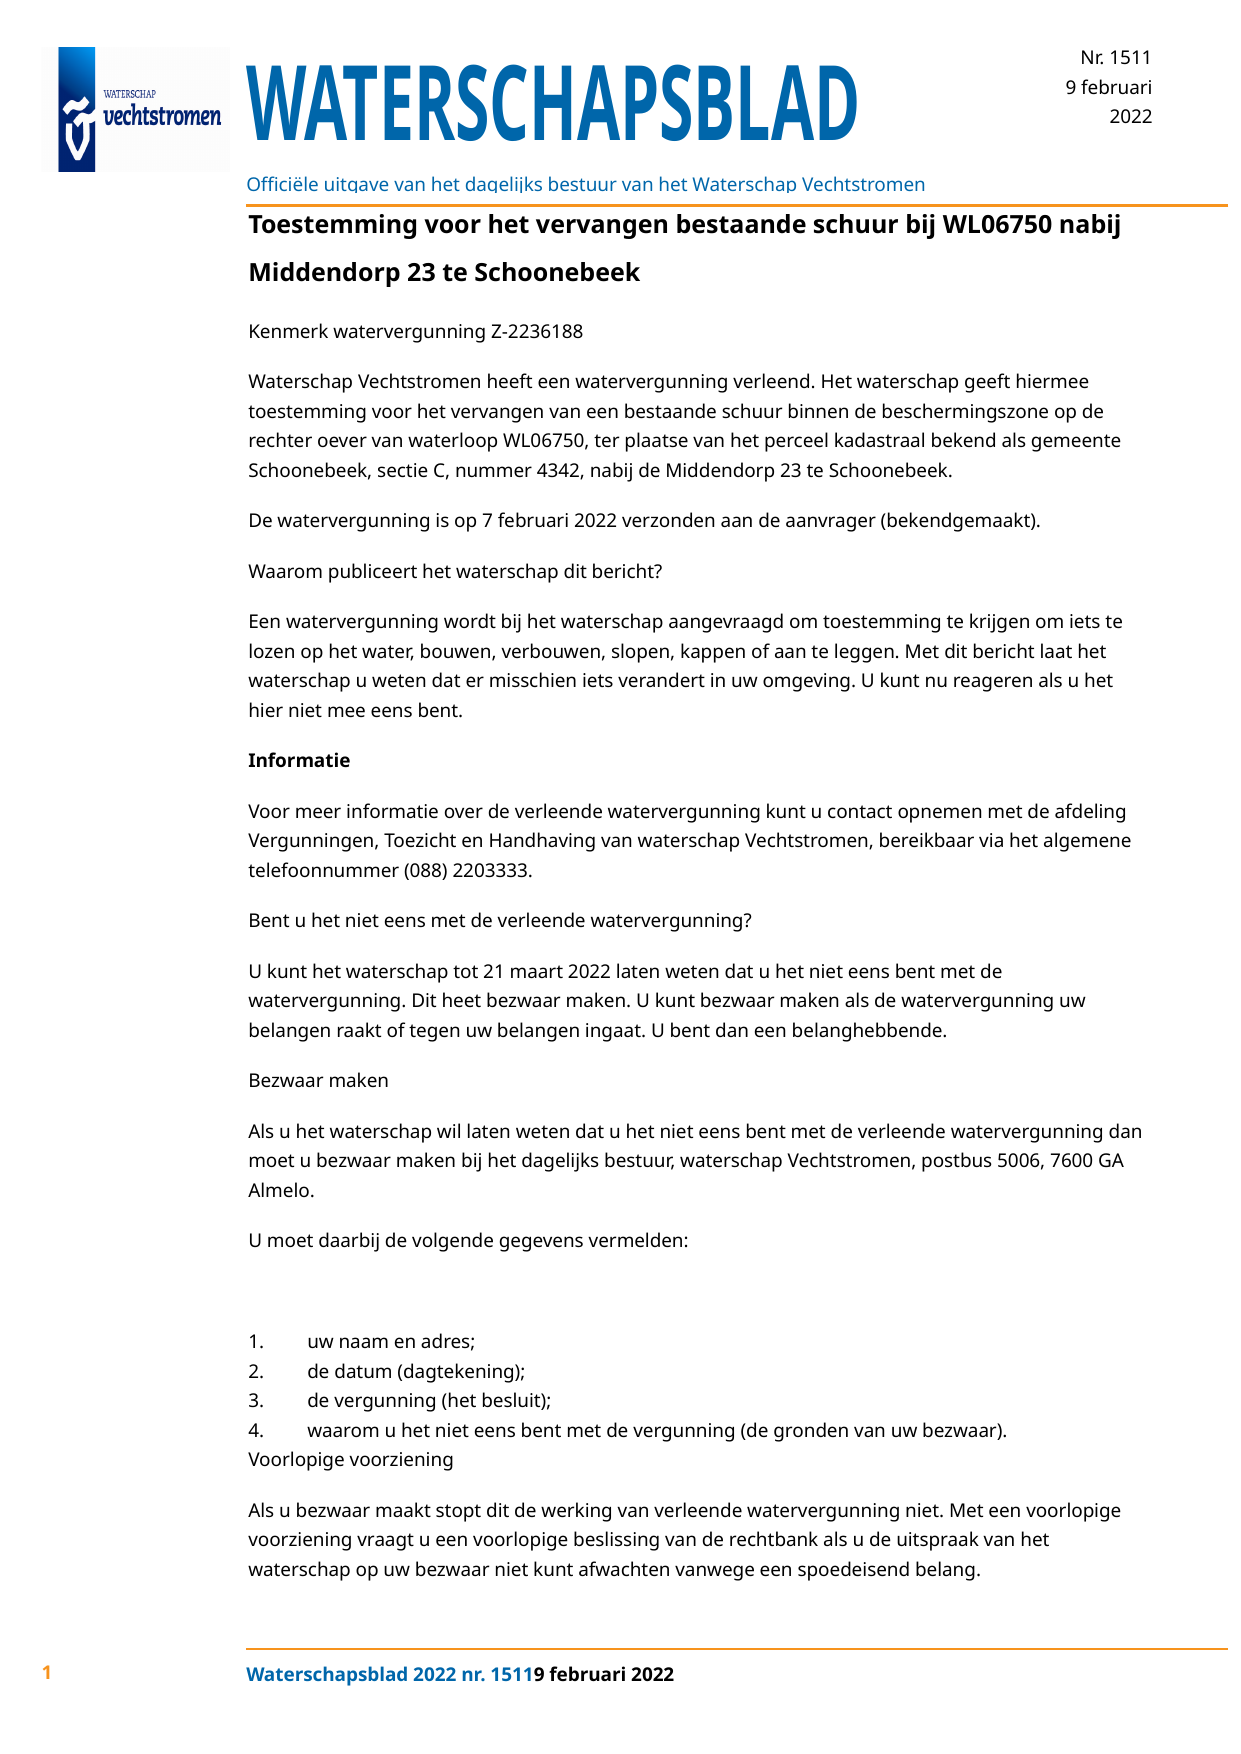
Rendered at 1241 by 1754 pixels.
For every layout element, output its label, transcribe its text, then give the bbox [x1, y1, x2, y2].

text Een watervergunning wordt bij het waterschap aangevraagd om toestemming te krijgen om iets te lozen op het water, bouwen, verbouwen, slopen, kappen of aan te leggen. Met dit bericht laat het waterschap u weten dat er misschien iets verandert in uw omgeving. U kunt nu reageren als u het hier niet mee eens bent. [248, 608, 1152, 723]
text Kenmerk watervergunning Z-2236188 [248, 318, 1152, 344]
list waarom u het niet eens bent met de vergunning (de gronden van uw bezwaar). [248, 1417, 1152, 1443]
text De watervergunning is op 7 februari 2022 verzonden aan de aanvrager (bekendgemaakt). [248, 507, 1152, 533]
text Informatie [248, 747, 1152, 773]
text Waterschap Vechtstromen heeft een watervergunning verleend. Het waterschap geeft hiermee toestemming voor het vervangen van een bestaande schuur binnen de beschermingszone op de rechter oever van waterloop WL06750, ter plaatse van het perceel kadastraal bekend als gemeente Schoonebeek, sectie C, nummer 4342, nabij de Middendorp 23 te Schoonebeek. [248, 368, 1152, 483]
text Toestemming voor het vervangen bestaande schuur bij WL06750 nabij Middendorp 23 te Schoonebeek [248, 207, 1152, 288]
list uw naam en adres; [248, 1328, 1152, 1354]
text U kunt het waterschap tot 21 maart 2022 laten weten dat u het niet eens bent met de watervergunning. Dit heet bezwaar maken. U kunt bezwaar maken als de watervergunning uw belangen raakt of tegen uw belangen ingaat. U bent dan een belanghebbende. [248, 958, 1152, 1043]
list de datum (dagtekening); [248, 1358, 1152, 1384]
text U moet daarbij de volgende gegevens vermelden: [248, 1227, 1152, 1253]
picture [41, 47, 231, 172]
text Voorlopige voorziening [248, 1447, 1152, 1472]
list de vergunning (het besluit); [248, 1387, 1152, 1413]
text Als u het waterschap wil laten weten dat u het niet eens bent met de verleende watervergunning dan moet u bezwaar maken bij het dagelijks bestuur, waterschap Vechtstromen, postbus 5006, 7600 GA Almelo. [248, 1118, 1152, 1203]
text Waarom publiceert het waterschap dit bericht? [248, 558, 1152, 584]
text Bezwaar maken [248, 1067, 1152, 1093]
text Bent u het niet eens met de verleende watervergunning? [248, 907, 1152, 933]
text Voor meer informatie over de verleende watervergunning kunt u contact opnemen met de afdeling Vergunningen, Toezicht en Handhaving van waterschap Vechtstromen, bereikbaar via het algemene telefoonnummer (088) 2203333. [248, 798, 1152, 883]
text Als u bezwaar maakt stopt dit de werking van verleende watervergunning niet. Met een voorlopige voorziening vraagt u een voorlopige beslissing van de rechtbank als u de uitspraak van het waterschap op uw bezwaar niet kunt afwachten vanwege een spoedeisend belang. [248, 1497, 1152, 1582]
